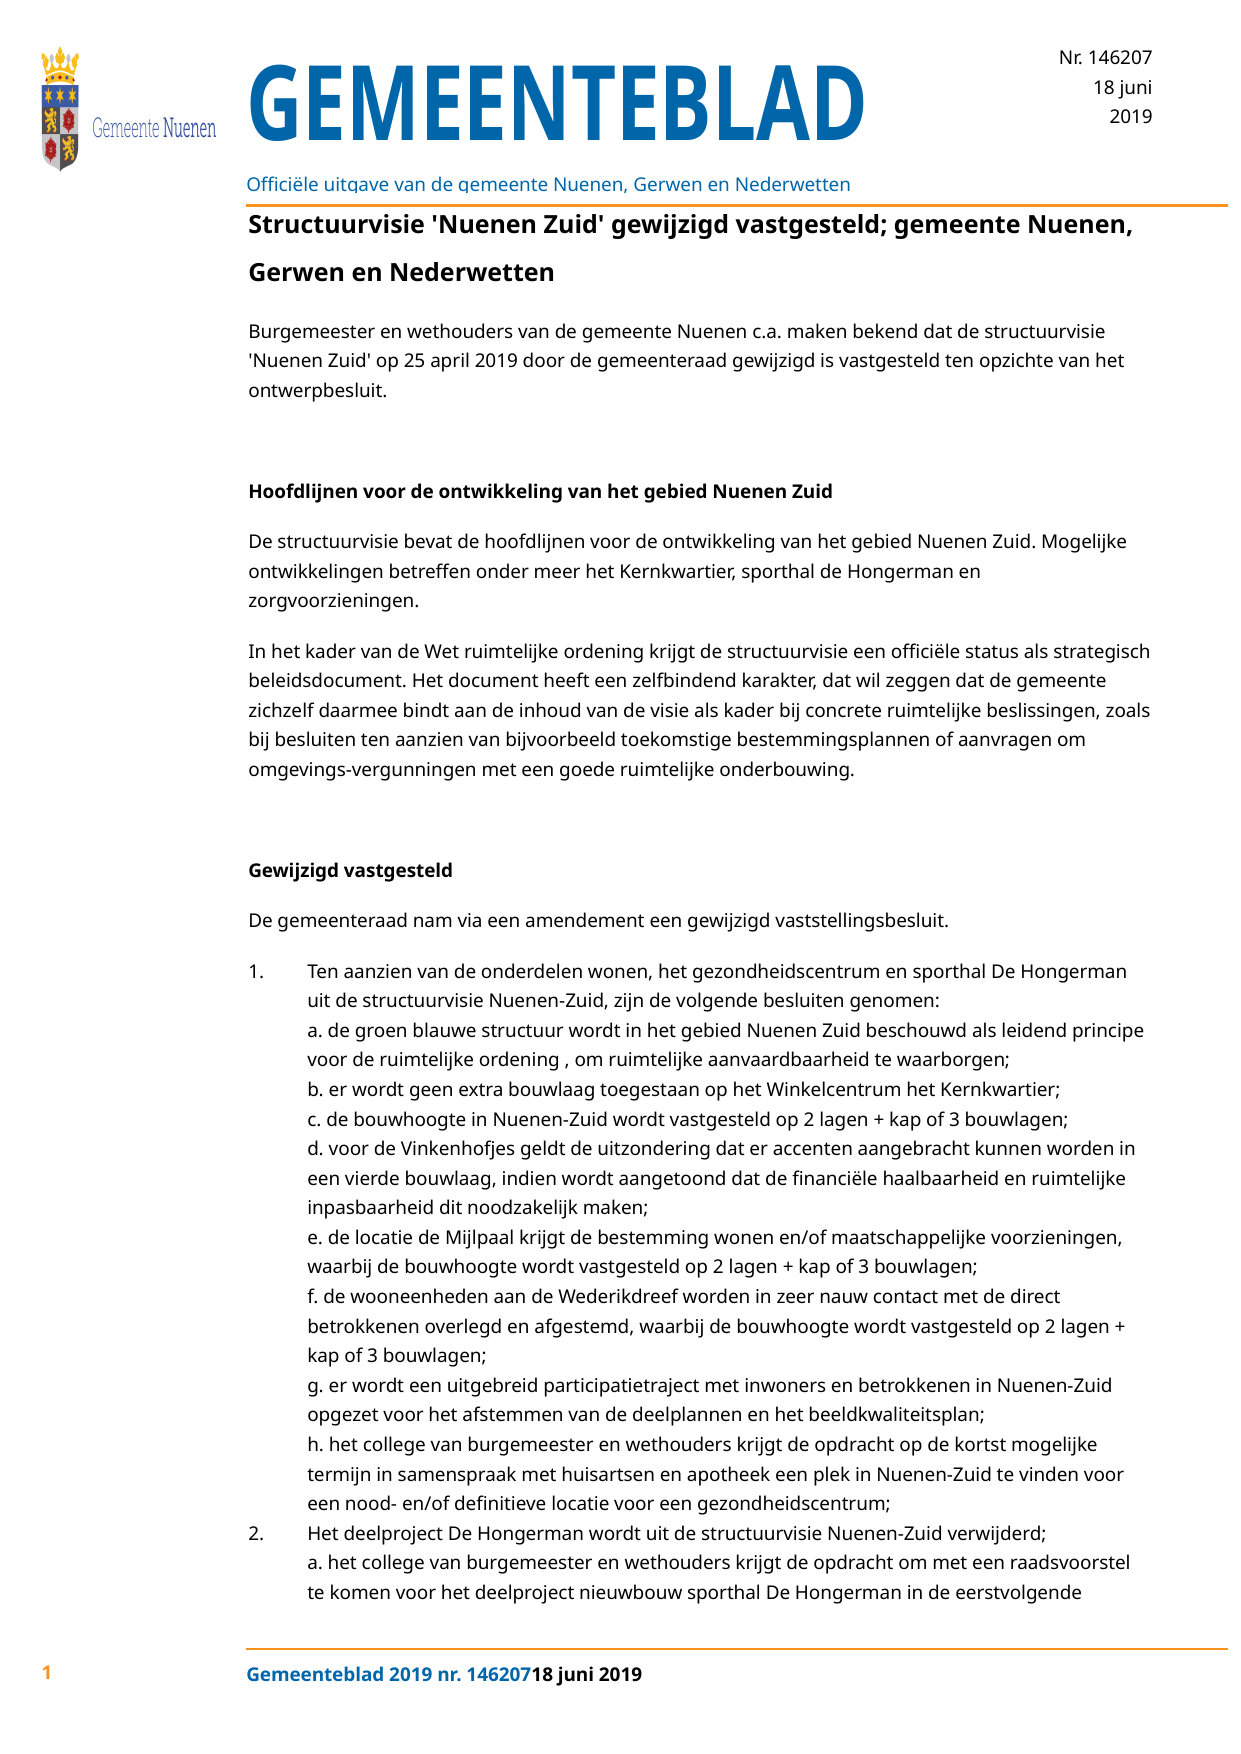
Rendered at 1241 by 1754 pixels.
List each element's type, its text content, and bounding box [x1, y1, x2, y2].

list b. er wordt geen extra bouwlaag toegestaan op het Winkelcentrum het Kernkwartier; [248, 1076, 1152, 1102]
list c. de bouwhoogte in Nuenen-Zuid wordt vastgesteld op 2 lagen + kap of 3 bouwlagen; [248, 1106, 1152, 1132]
list g. er wordt een uitgebreid participatietraject met inwoners en betrokkenen in Nuenen-Zuid opgezet voor het afstemmen van de deelplannen en het beeldkwaliteitsplan; [248, 1372, 1152, 1427]
text In het kader van de Wet ruimtelijke ordening krijgt de structuurvisie een officiële status als strategisch beleidsdocument. Het document heeft een zelfbindend karakter, dat wil zeggen dat de gemeente zichzelf daarmee bindt aan de inhoud van de visie als kader bij concrete ruimtelijke beslissingen, zoals bij besluiten ten aanzien van bijvoorbeeld toekomstige bestemmingsplannen of aanvragen om omgevings-vergunningen met een goede ruimtelijke onderbouwing. [248, 638, 1152, 782]
list f. de wooneenheden aan de Wederikdreef worden in zeer nauw contact met de direct betrokkenen overlegd en afgestemd, waarbij de bouwhoogte wordt vastgesteld op 2 lagen + kap of 3 bouwlagen; [248, 1283, 1152, 1368]
text Hoofdlijnen voor de ontwikkeling van het gebied Nuenen Zuid [248, 478, 1152, 504]
text De structuurvisie bevat de hoofdlijnen voor de ontwikkeling van het gebied Nuenen Zuid. Mogelijke ontwikkelingen betreffen onder meer het Kernkwartier, sporthal de Hongerman en zorgvoorzieningen. [248, 528, 1152, 613]
list h. het college van burgemeester en wethouders krijgt de opdracht op de kortst mogelijke termijn in samenspraak met huisartsen en apotheek een plek in Nuenen-Zuid te vinden voor een nood- en/of definitieve locatie voor een gezondheidscentrum; [248, 1431, 1152, 1516]
list a. de groen blauwe structuur wordt in het gebied Nuenen Zuid beschouwd als leidend principe voor de ruimtelijke ordening , om ruimtelijke aanvaardbaarheid te waarborgen; [248, 1017, 1152, 1072]
list Ten aanzien van de onderdelen wonen, het gezondheidscentrum en sporthal De Hongerman uit de structuurvisie Nuenen-Zuid, zijn de volgende besluiten genomen: [248, 958, 1152, 1013]
list a. het college van burgemeester en wethouders krijgt de opdracht om met een raadsvoorstel te komen voor het deelproject nieuwbouw sporthal De Hongerman in de eerstvolgende [248, 1549, 1152, 1605]
list e. de locatie de Mijlpaal krijgt de bestemming wonen en/of maatschappelijke voorzieningen, waarbij de bouwhoogte wordt vastgesteld op 2 lagen + kap of 3 bouwlagen; [248, 1224, 1152, 1279]
text De gemeenteraad nam via een amendement een gewijzigd vaststellingsbesluit. [248, 907, 1152, 933]
list d. voor de Vinkenhofjes geldt de uitzondering dat er accenten aangebracht kunnen worden in een vierde bouwlaag, indien wordt aangetoond dat de financiële haalbaarheid en ruimtelijke inpasbaarheid dit noodzakelijk maken; [248, 1135, 1152, 1220]
text Burgemeester en wethouders van de gemeente Nuenen c.a. maken bekend dat de structuurvisie 'Nuenen Zuid' op 25 april 2019 door de gemeenteraad gewijzigd is vastgesteld ten opzichte van het ontwerpbesluit. [248, 318, 1152, 403]
list Het deelproject De Hongerman wordt uit de structuurvisie Nuenen-Zuid verwijderd; [248, 1520, 1152, 1546]
picture [41, 47, 231, 172]
text Structuurvisie 'Nuenen Zuid' gewijzigd vastgesteld; gemeente Nuenen, Gerwen en Nederwetten [248, 207, 1152, 288]
text Gewijzigd vastgesteld [248, 857, 1152, 883]
